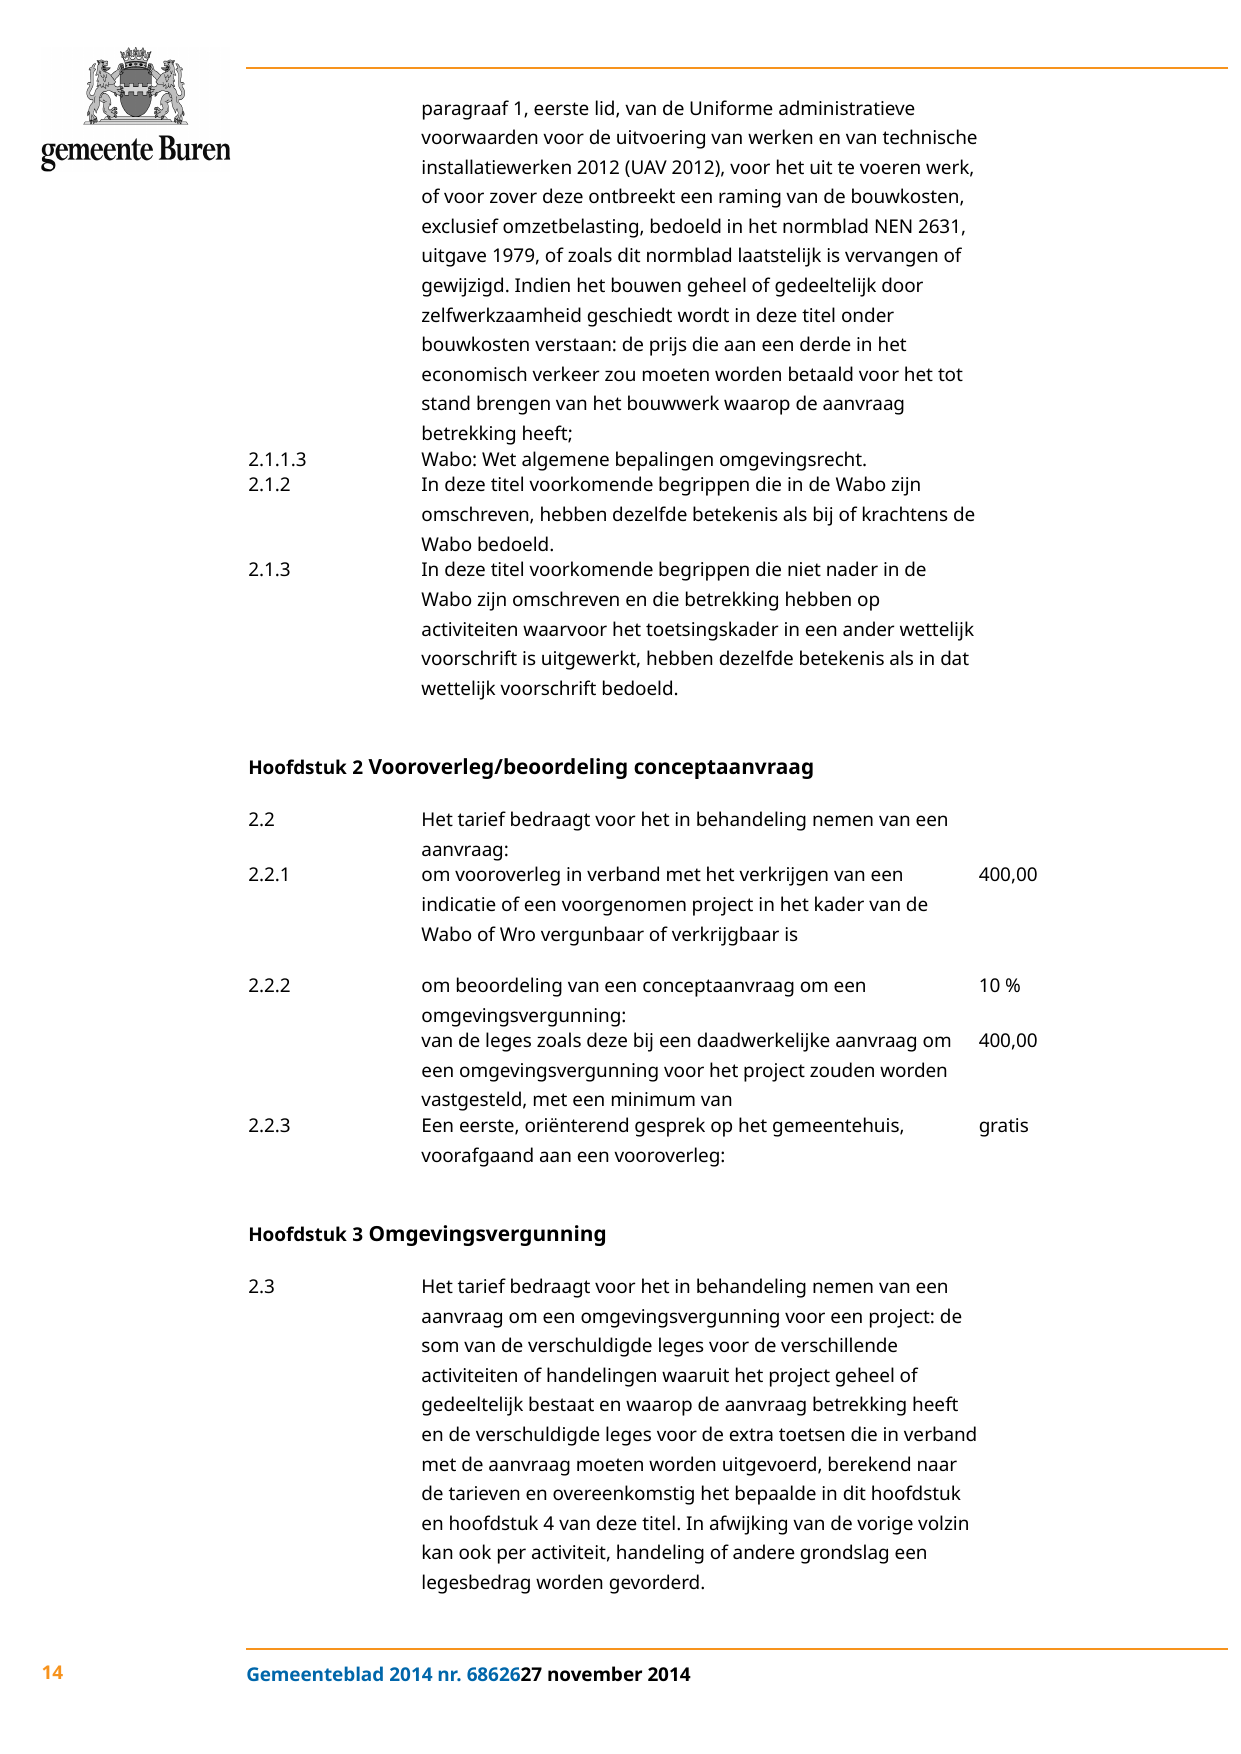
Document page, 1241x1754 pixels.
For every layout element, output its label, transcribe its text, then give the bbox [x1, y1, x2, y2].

table_cell 2.1.3 [248, 557, 421, 701]
table_cell [248, 946, 421, 972]
table_cell 400,00 [979, 1028, 1152, 1112]
table_cell 2.2.3 [248, 1113, 421, 1168]
table_cell 2.2.2 [248, 972, 421, 1027]
table_cell Een eerste, oriënterend gesprek op het gemeentehuis, voorafgaand aan een vooroverleg: [421, 1113, 978, 1168]
table_header Het tarief bedraagt voor het in behandeling nemen van een aanvraag: [421, 806, 978, 862]
picture [41, 47, 231, 172]
table_header Het tarief bedraagt voor het in behandeling nemen van een aanvraag om een omgevingsvergunning voor een project: de som van de verschuldigde leges voor de verschillende activiteiten of handelingen waaruit het project geheel of gedeeltelijk bestaat en waarop de aanvraag betrekking heeft en de verschuldigde leges voor de extra toetsen die in verband met de aanvraag moeten worden uitgevoerd, berekend naar de tarieven en overeenkomstig het bepaalde in dit hoofdstuk en hoofdstuk 4 van deze titel. In afwijking van de vorige volzin kan ook per activiteit, handeling of andere grondslag een legesbedrag worden gevorderd. [421, 1273, 978, 1595]
table_cell 400,00 [979, 862, 1152, 946]
table_cell [979, 557, 1152, 701]
table_cell paragraaf 1, eerste lid, van de Uniforme administratieve voorwaarden voor de uitvoering van werken en van technische installatiewerken 2012 (UAV 2012), voor het uit te voeren werk, of voor zover deze ontbreekt een raming van de bouwkosten, exclusief omzetbelasting, bedoeld in het normblad NEN 2631, uitgave 1979, of zoals dit normblad laatstelijk is vervangen of gewijzigd. Indien het bouwen geheel of gedeeltelijk door zelfwerkzaamheid geschiedt wordt in deze titel onder bouwkosten verstaan: de prijs die aan een derde in het economisch verkeer zou moeten worden betaald voor het tot stand brengen van het bouwwerk waarop de aanvraag betrekking heeft; [421, 95, 978, 446]
table_cell 2.1.1.3 [248, 446, 421, 472]
table_cell In deze titel voorkomende begrippen die niet nader in de Wabo zijn omschreven en die betrekking hebben op activiteiten waarvoor het toetsingskader in een ander wettelijk voorschrift is uitgewerkt, hebben dezelfde betekenis als in dat wettelijk voorschrift bedoeld. [421, 557, 978, 701]
table_cell [979, 946, 1152, 972]
table_cell [421, 946, 978, 972]
text Hoofdstuk 2 Vooroverleg/beoordeling conceptaanvraag [248, 752, 1152, 781]
table_cell [979, 472, 1152, 557]
table_cell [979, 446, 1152, 472]
table_cell [248, 1028, 421, 1112]
table_cell gratis [979, 1113, 1152, 1168]
table_cell om beoordeling van een conceptaanvraag om een omgevingsvergunning: [421, 972, 978, 1027]
table_cell 2.1.2 [248, 472, 421, 557]
table_cell om vooroverleg in verband met het verkrijgen van een indicatie of een voorgenomen project in het kader van de Wabo of Wro vergunbaar of verkrijgbaar is [421, 862, 978, 946]
table_cell In deze titel voorkomende begrippen die in de Wabo zijn omschreven, hebben dezelfde betekenis als bij of krachtens de Wabo bedoeld. [421, 472, 978, 557]
table_cell 2.2.1 [248, 862, 421, 946]
text Hoofdstuk 3 Omgevingsvergunning [248, 1219, 1152, 1248]
table_header [979, 1273, 1152, 1595]
table_header [979, 806, 1152, 862]
table_cell [248, 95, 421, 446]
table_cell [979, 95, 1152, 446]
table_cell 10 % [979, 972, 1152, 1027]
table_cell van de leges zoals deze bij een daadwerkelijke aanvraag om een omgevingsvergunning voor het project zouden worden vastgesteld, met een minimum van [421, 1028, 978, 1112]
table_header 2.3 [248, 1273, 421, 1595]
table_cell Wabo: Wet algemene bepalingen omgevingsrecht. [421, 446, 978, 472]
table_header 2.2 [248, 806, 421, 862]
